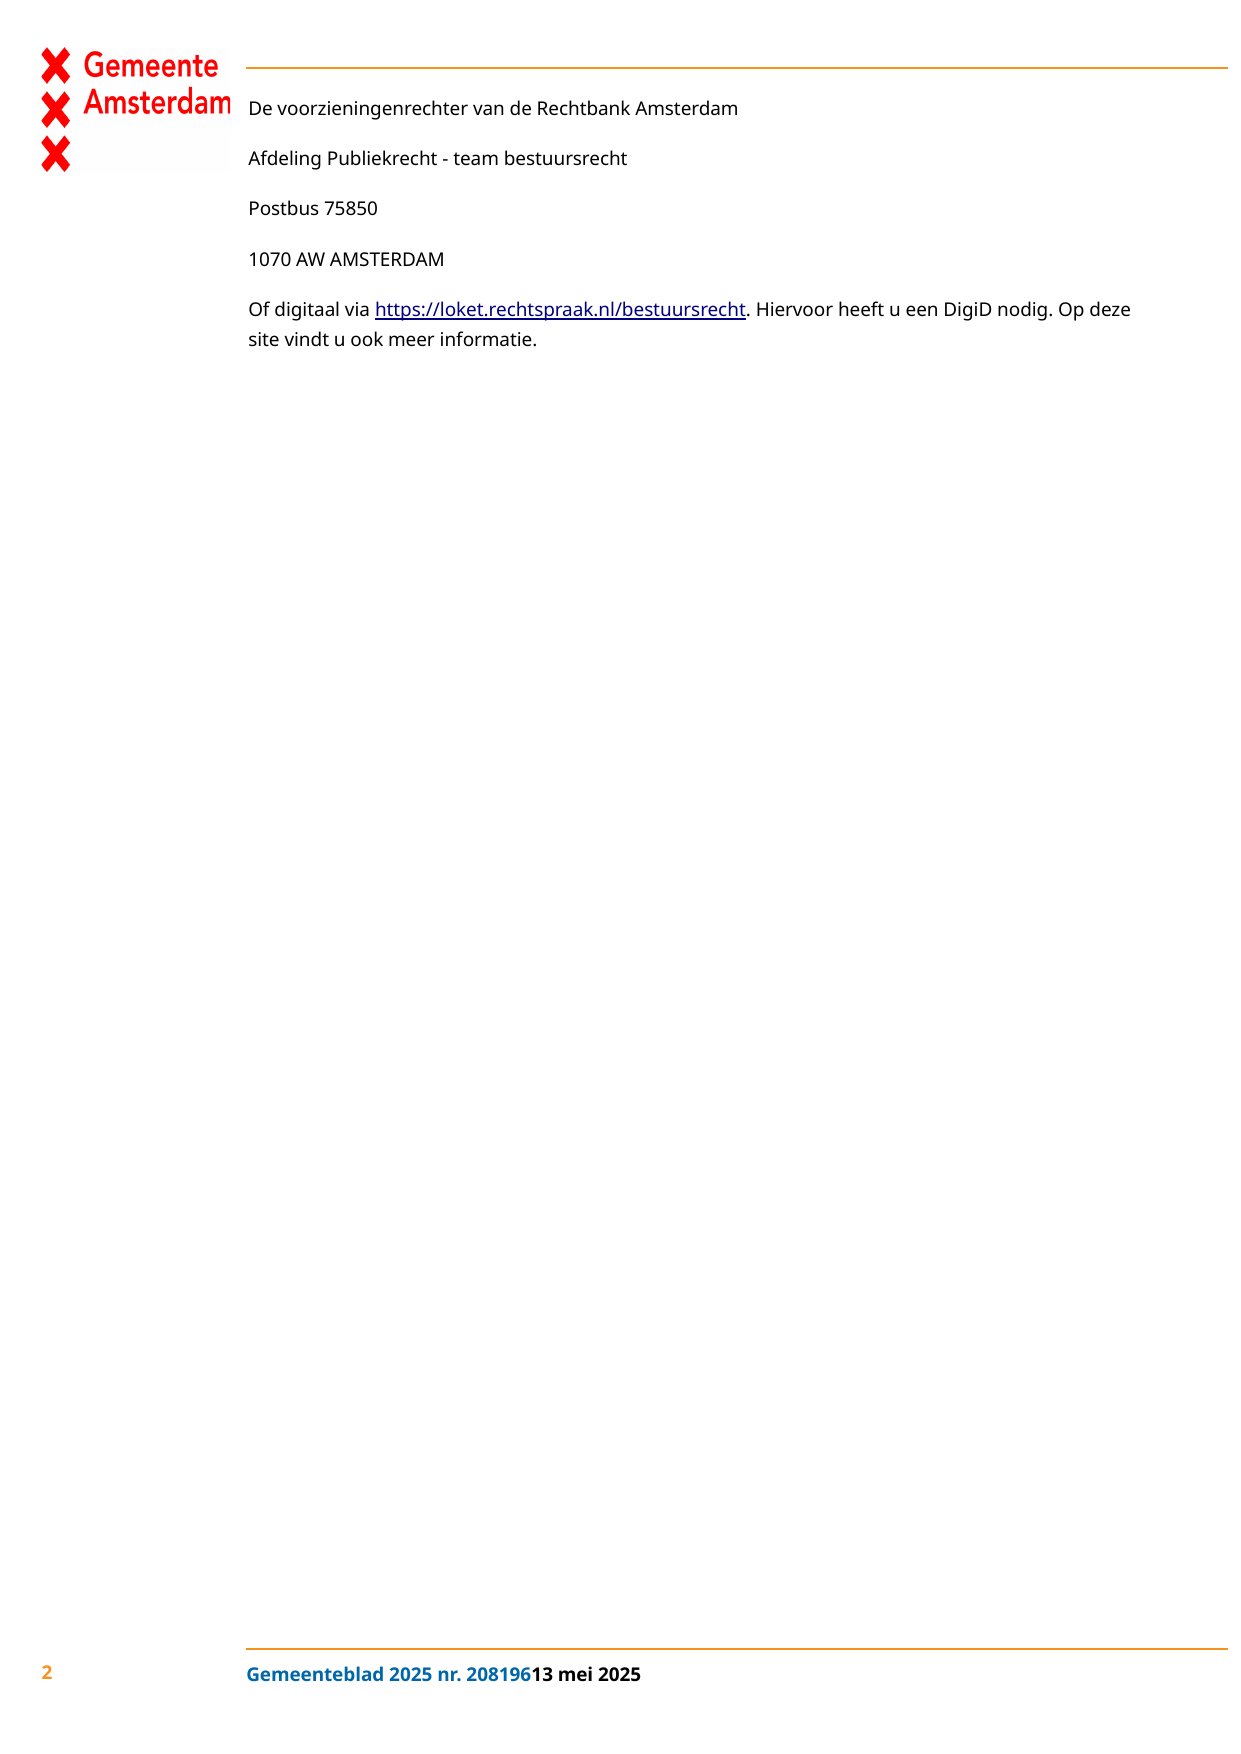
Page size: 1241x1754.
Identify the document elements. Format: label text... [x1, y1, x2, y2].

text 1070 AW AMSTERDAM [248, 246, 1152, 272]
picture [41, 47, 231, 172]
text Afdeling Publiekrecht - team bestuursrecht [248, 145, 1152, 171]
text De voorzieningenrechter van de Rechtbank Amsterdam [248, 95, 1152, 121]
text Of digitaal via https://loket.rechtspraak.nl/bestuursrecht. Hiervoor heeft u een DigiD nodig. Op deze site vindt u ook meer informatie. [248, 296, 1152, 352]
text Postbus 75850 [248, 196, 1152, 221]
